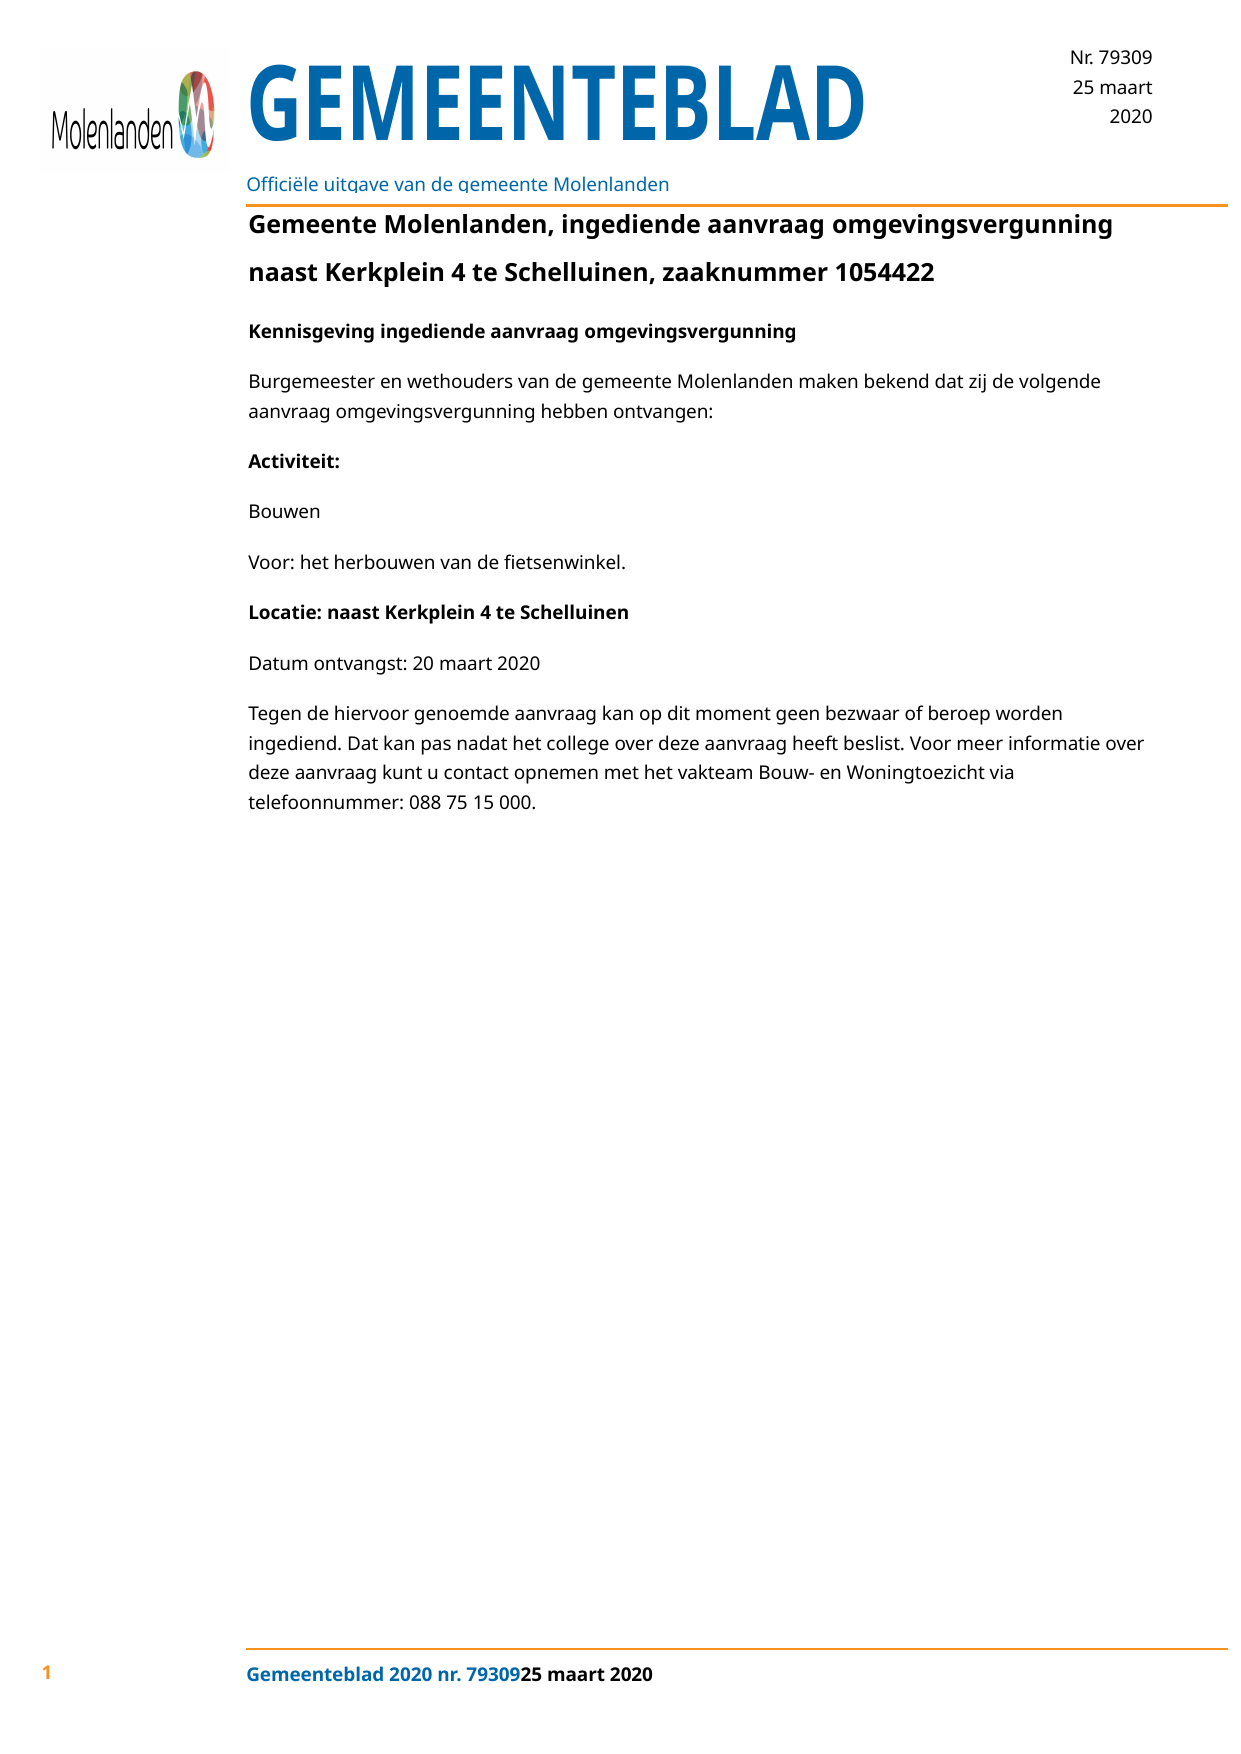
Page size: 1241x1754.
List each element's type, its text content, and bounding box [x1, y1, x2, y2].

text Bouwen [248, 499, 1152, 524]
text Datum ontvangst: 20 maart 2020 [248, 650, 1152, 676]
text Burgemeester en wethouders van de gemeente Molenlanden maken bekend dat zij de volgende aanvraag omgevingsvergunning hebben ontvangen: [248, 368, 1152, 424]
picture [41, 47, 231, 172]
text Voor: het herbouwen van de fietsenwinkel. [248, 549, 1152, 575]
text Tegen de hiervoor genoemde aanvraag kan op dit moment geen bezwaar of beroep worden ingediend. Dat kan pas nadat het college over deze aanvraag heeft beslist. Voor meer informatie over deze aanvraag kunt u contact opnemen met het vakteam Bouw- en Woningtoezicht via telefoonnummer: 088 75 15 000. [248, 700, 1152, 815]
text Kennisgeving ingediende aanvraag omgevingsvergunning [248, 318, 1152, 344]
text Locatie: naast Kerkplein 4 te Schelluinen [248, 599, 1152, 625]
text Activiteit: [248, 448, 1152, 474]
text Gemeente Molenlanden, ingediende aanvraag omgevingsvergunning naast Kerkplein 4 te Schelluinen, zaaknummer 1054422 [248, 207, 1152, 288]
